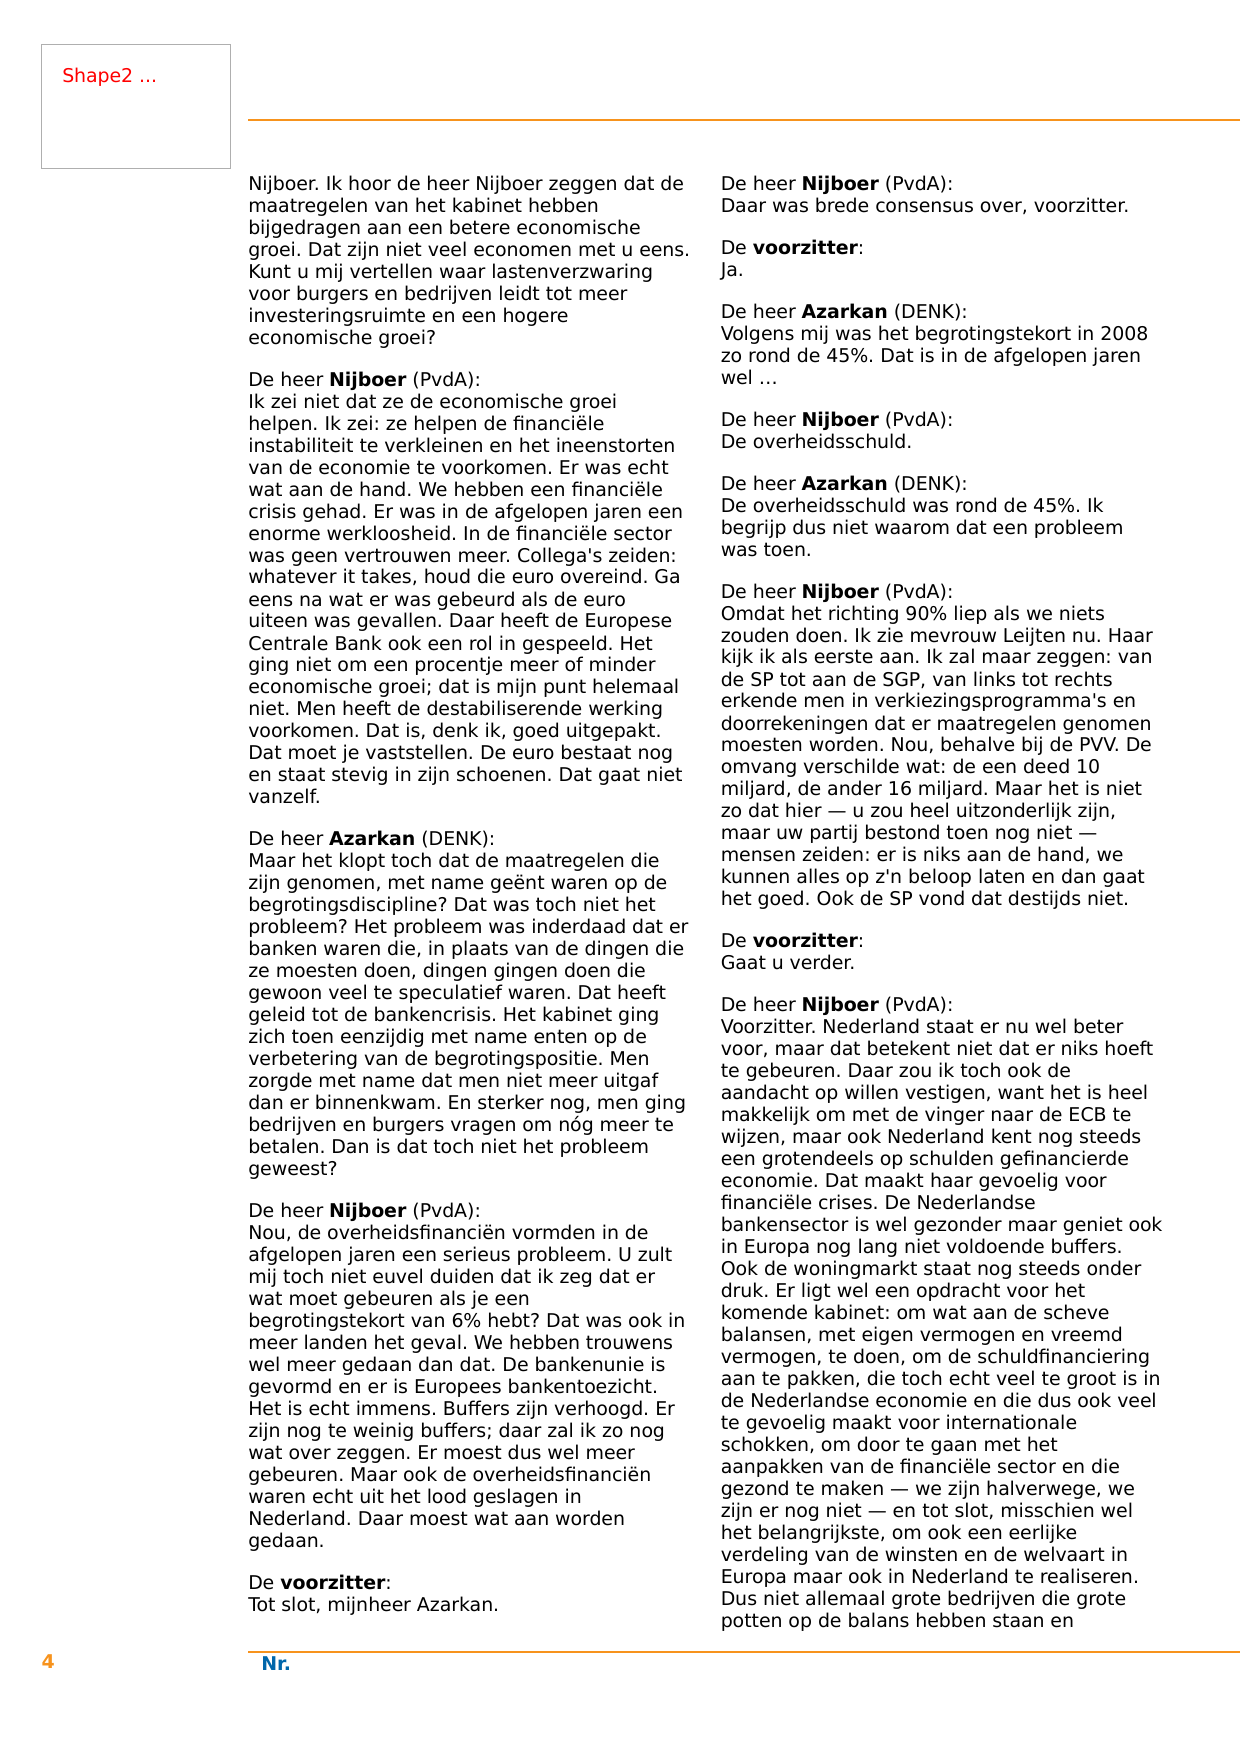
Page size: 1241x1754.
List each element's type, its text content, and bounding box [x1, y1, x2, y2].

text De heer Nijboer (PvdA): [248, 1200, 691, 1222]
text Volgens mij was het begrotingstekort in 2008 zo rond de 45%. Dat is in de afgelopen jaren wel … [721, 323, 1163, 389]
text Tot slot, mijnheer Azarkan. [248, 1593, 691, 1616]
text De heer Nijboer (PvdA): [248, 369, 691, 391]
text Nou, de overheidsfinanciën vormden in de afgelopen jaren een serieus probleem. U zult mij toch niet euvel duiden dat ik zeg dat er wat moet gebeuren als je een begrotingstekort van 6% hebt? Dat was ook in meer landen het geval. We hebben trouwens wel meer gedaan dan dat. De bankenunie is gevormd en er is Europees bankentoezicht. Het is echt immens. Buffers zijn verhoogd. Er zijn nog te weinig buffers; daar zal ik zo nog wat over zeggen. Er moest dus wel meer gebeuren. Maar ook de overheidsfinanciën waren echt uit het lood geslagen in Nederland. Daar moest wat aan worden gedaan. [248, 1222, 691, 1552]
text De heer Azarkan (DENK): [721, 301, 1163, 323]
text De overheidsschuld. [721, 431, 1163, 453]
text Ja. [721, 259, 1163, 281]
text De heer Azarkan (DENK): [721, 473, 1163, 494]
text Maar het klopt toch dat de maatregelen die zijn genomen, met name geënt waren op de begrotingsdiscipline? Dat was toch niet het probleem? Het probleem was inderdaad dat er banken waren die, in plaats van de dingen die ze moesten doen, dingen gingen doen die gewoon veel te speculatief waren. Dat heeft geleid tot de bankencrisis. Het kabinet ging zich toen eenzijdig met name enten op de verbetering van de begrotingspositie. Men zorgde met name dat men niet meer uitgaf dan er binnenkwam. En sterker nog, men ging bedrijven en burgers vragen om nóg meer te betalen. Dan is dat toch niet het probleem geweest? [248, 850, 691, 1180]
text De heer Nijboer (PvdA): [721, 994, 1163, 1016]
text De voorzitter: [721, 930, 1163, 952]
text Gaat u verder. [721, 952, 1163, 974]
text De voorzitter: [248, 1572, 691, 1593]
text De heer Nijboer (PvdA): [721, 173, 1163, 195]
text De heer Nijboer (PvdA): [721, 581, 1163, 602]
text Nijboer. Ik hoor de heer Nijboer zeggen dat de maatregelen van het kabinet hebben bijgedragen aan een betere economische groei. Dat zijn niet veel economen met u eens. Kunt u mij vertellen waar lastenverzwaring voor burgers en bedrijven leidt tot meer investeringsruimte en een hogere economische groei? [248, 173, 691, 349]
text De voorzitter: [721, 237, 1163, 259]
text De overheidsschuld was rond de 45%. Ik begrijp dus niet waarom dat een probleem was toen. [721, 494, 1163, 561]
text Omdat het richting 90% liep als we niets zouden doen. Ik zie mevrouw Leijten nu. Haar kijk ik als eerste aan. Ik zal maar zeggen: van de SP tot aan de SGP, van links tot rechts erkende men in verkiezingsprogramma's en doorrekeningen dat er maatregelen genomen moesten worden. Nou, behalve bij de PVV. De omvang verschilde wat: de een deed 10 miljard, de ander 16 miljard. Maar het is niet zo dat hier — u zou heel uitzonderlijk zijn, maar uw partij bestond toen nog niet — mensen zeiden: er is niks aan de hand, we kunnen alles op z'n beloop laten en dan gaat het goed. Ook de SP vond dat destijds niet. [721, 602, 1163, 910]
text De heer Azarkan (DENK): [248, 828, 691, 850]
text Daar was brede consensus over, voorzitter. [721, 195, 1163, 217]
text De heer Nijboer (PvdA): [721, 409, 1163, 431]
text Ik zei niet dat ze de economische groei helpen. Ik zei: ze helpen de financiële instabiliteit te verkleinen en het ineenstorten van de economie te voorkomen. Er was echt wat aan de hand. We hebben een financiële crisis gehad. Er was in de afgelopen jaren een enorme werkloosheid. In de financiële sector was geen vertrouwen meer. Collega's zeiden: whatever it takes, houd die euro overeind. Ga eens na wat er was gebeurd als de euro uiteen was gevallen. Daar heeft de Europese Centrale Bank ook een rol in gespeeld. Het ging niet om een procentje meer of minder economische groei; dat is mijn punt helemaal niet. Men heeft de destabiliserende werking voorkomen. Dat is, denk ik, goed uitgepakt. Dat moet je vaststellen. De euro bestaat nog en staat stevig in zijn schoenen. Dat gaat niet vanzelf. [248, 391, 691, 808]
text Voorzitter. Nederland staat er nu wel beter voor, maar dat betekent niet dat er niks hoeft te gebeuren. Daar zou ik toch ook de aandacht op willen vestigen, want het is heel makkelijk om met de vinger naar de ECB te wijzen, maar ook Nederland kent nog steeds een grotendeels op schulden gefinancierde economie. Dat maakt haar gevoelig voor financiële crises. De Nederlandse bankensector is wel gezonder maar geniet ook in Europa nog lang niet voldoende buffers. Ook de woningmarkt staat nog steeds onder druk. Er ligt wel een opdracht voor het komende kabinet: om wat aan de scheve balansen, met eigen vermogen en vreemd vermogen, te doen, om de schuldfinanciering aan te pakken, die toch echt veel te groot is in de Nederlandse economie en die dus ook veel te gevoelig maakt voor internationale schokken, om door te gaan met het aanpakken van de financiële sector en die gezond te maken — we zijn halverwege, we zijn er nog niet — en tot slot, misschien wel het belangrijkste, om ook een eerlijke verdeling van de winsten en de welvaart in Europa maar ook in Nederland te realiseren. Dus niet allemaal grote bedrijven die grote potten op de balans hebben staan en [721, 1016, 1163, 1632]
